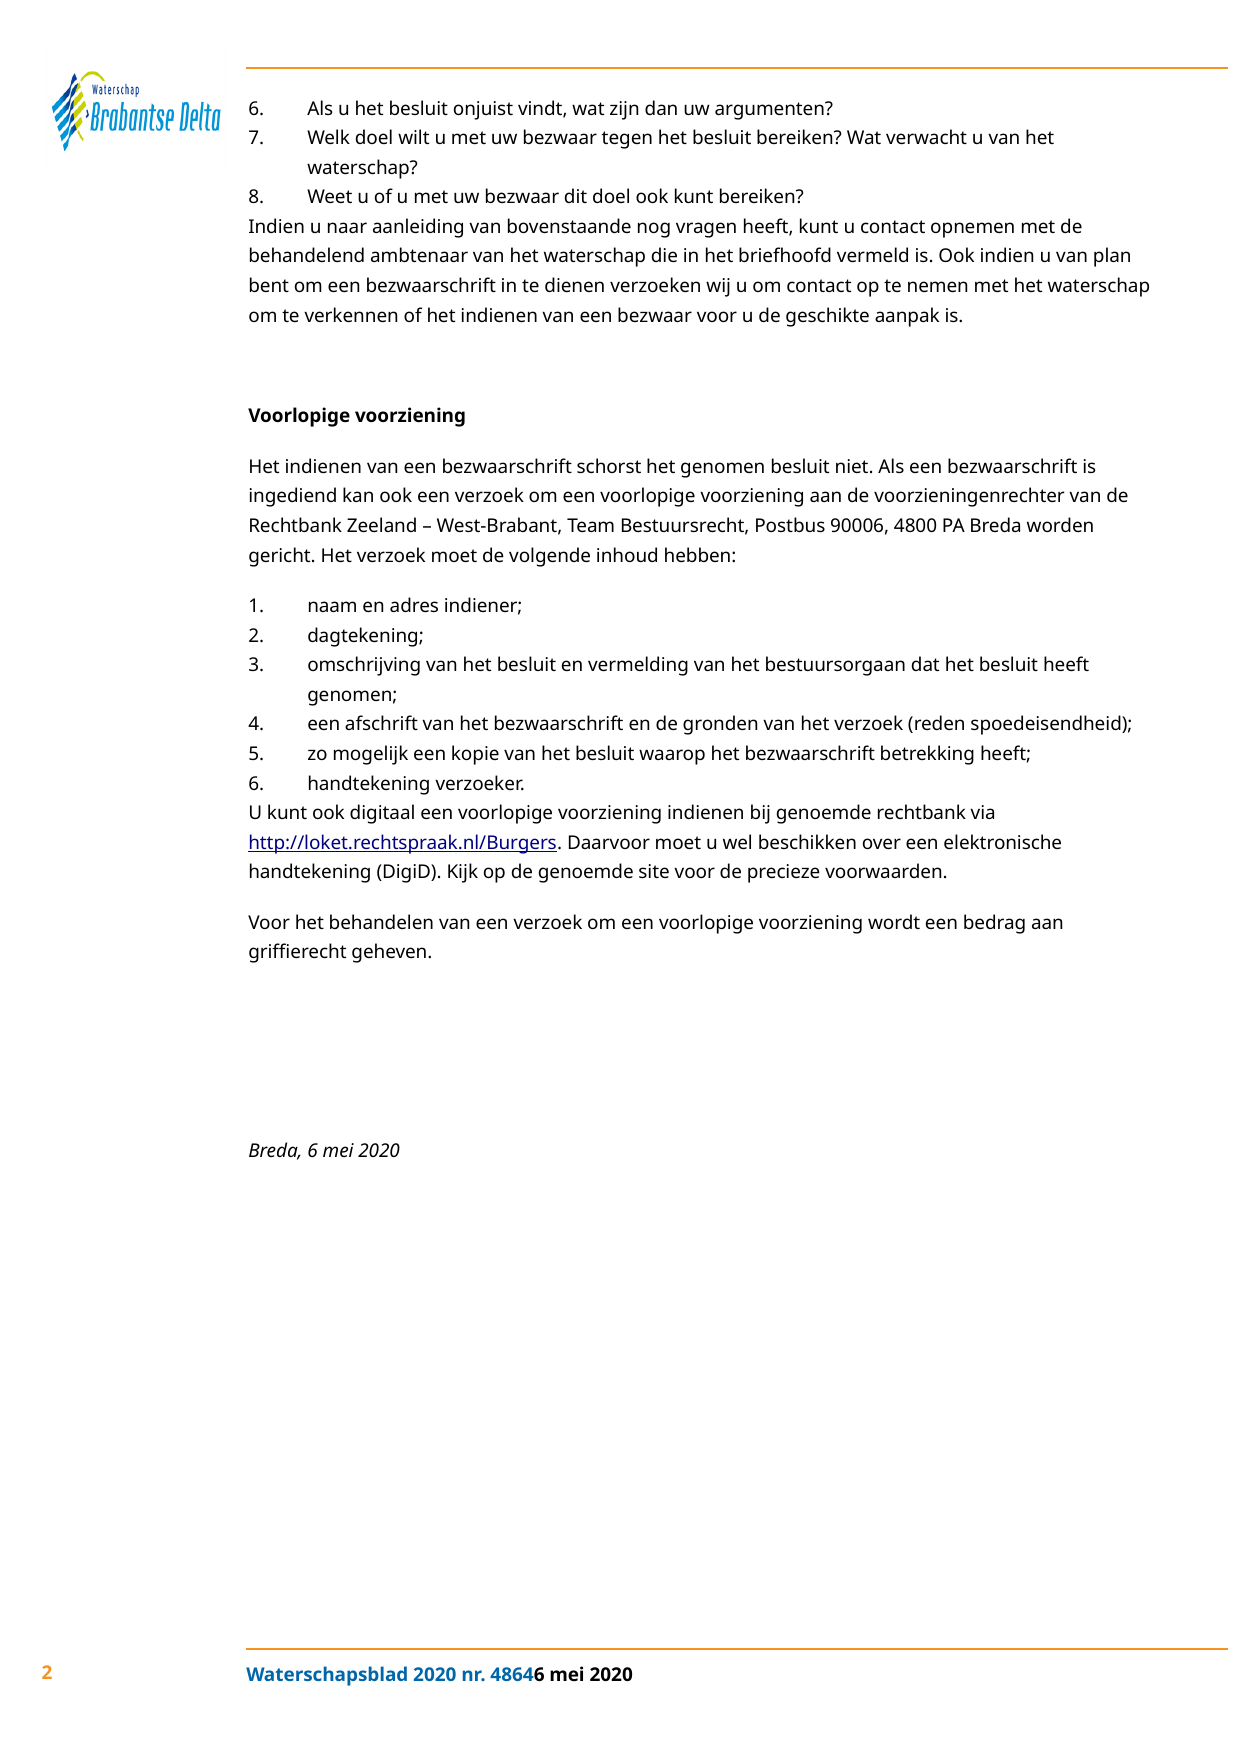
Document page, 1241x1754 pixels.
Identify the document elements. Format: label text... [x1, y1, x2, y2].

text Het indienen van een bezwaarschrift schorst het genomen besluit niet. Als een bezwaarschrift is ingediend kan ook een verzoek om een voorlopige voorziening aan de voorzieningenrechter van de Rechtbank Zeeland – West-Brabant, Team Bestuursrecht, Postbus 90006, 4800 PA Breda worden gericht. Het verzoek moet de volgende inhoud hebben: [248, 453, 1152, 568]
list een afschrift van het bezwaarschrift en de gronden van het verzoek (reden spoedeisendheid); [248, 711, 1152, 736]
list Welk doel wilt u met uw bezwaar tegen het besluit bereiken? Wat verwacht u van het waterschap? [248, 124, 1152, 180]
list zo mogelijk een kopie van het besluit waarop het bezwaarschrift betrekking heeft; [248, 740, 1152, 766]
text Voorlopige voorziening [248, 403, 1152, 428]
list naam en adres indiener; [248, 592, 1152, 618]
list dagtekening; [248, 622, 1152, 648]
picture [41, 47, 231, 172]
list handtekening verzoeker. [248, 770, 1152, 796]
list Weet u of u met uw bezwaar dit doel ook kunt bereiken? [248, 183, 1152, 209]
text Voor het behandelen van een verzoek om een voorlopige voorziening wordt een bedrag aan griffierecht geheven. [248, 909, 1152, 964]
text U kunt ook digitaal een voorlopige voorziening indienen bij genoemde rechtbank via http://loket.rechtspraak.nl/Burgers. Daarvoor moet u wel beschikken over een elektronische handtekening (DigiD). Kijk op de genoemde site voor de precieze voorwaarden. [248, 799, 1152, 884]
text Breda, 6 mei 2020 [248, 1138, 1152, 1163]
text Indien u naar aanleiding van bovenstaande nog vragen heeft, kunt u contact opnemen met de behandelend ambtenaar van het waterschap die in het briefhoofd vermeld is. Ook indien u van plan bent om een bezwaarschrift in te dienen verzoeken wij u om contact op te nemen met het waterschap om te verkennen of het indienen van een bezwaar voor u de geschikte aanpak is. [248, 213, 1152, 328]
list Als u het besluit onjuist vindt, wat zijn dan uw argumenten? [248, 95, 1152, 121]
list omschrijving van het besluit en vermelding van het bestuursorgaan dat het besluit heeft genomen; [248, 651, 1152, 707]
